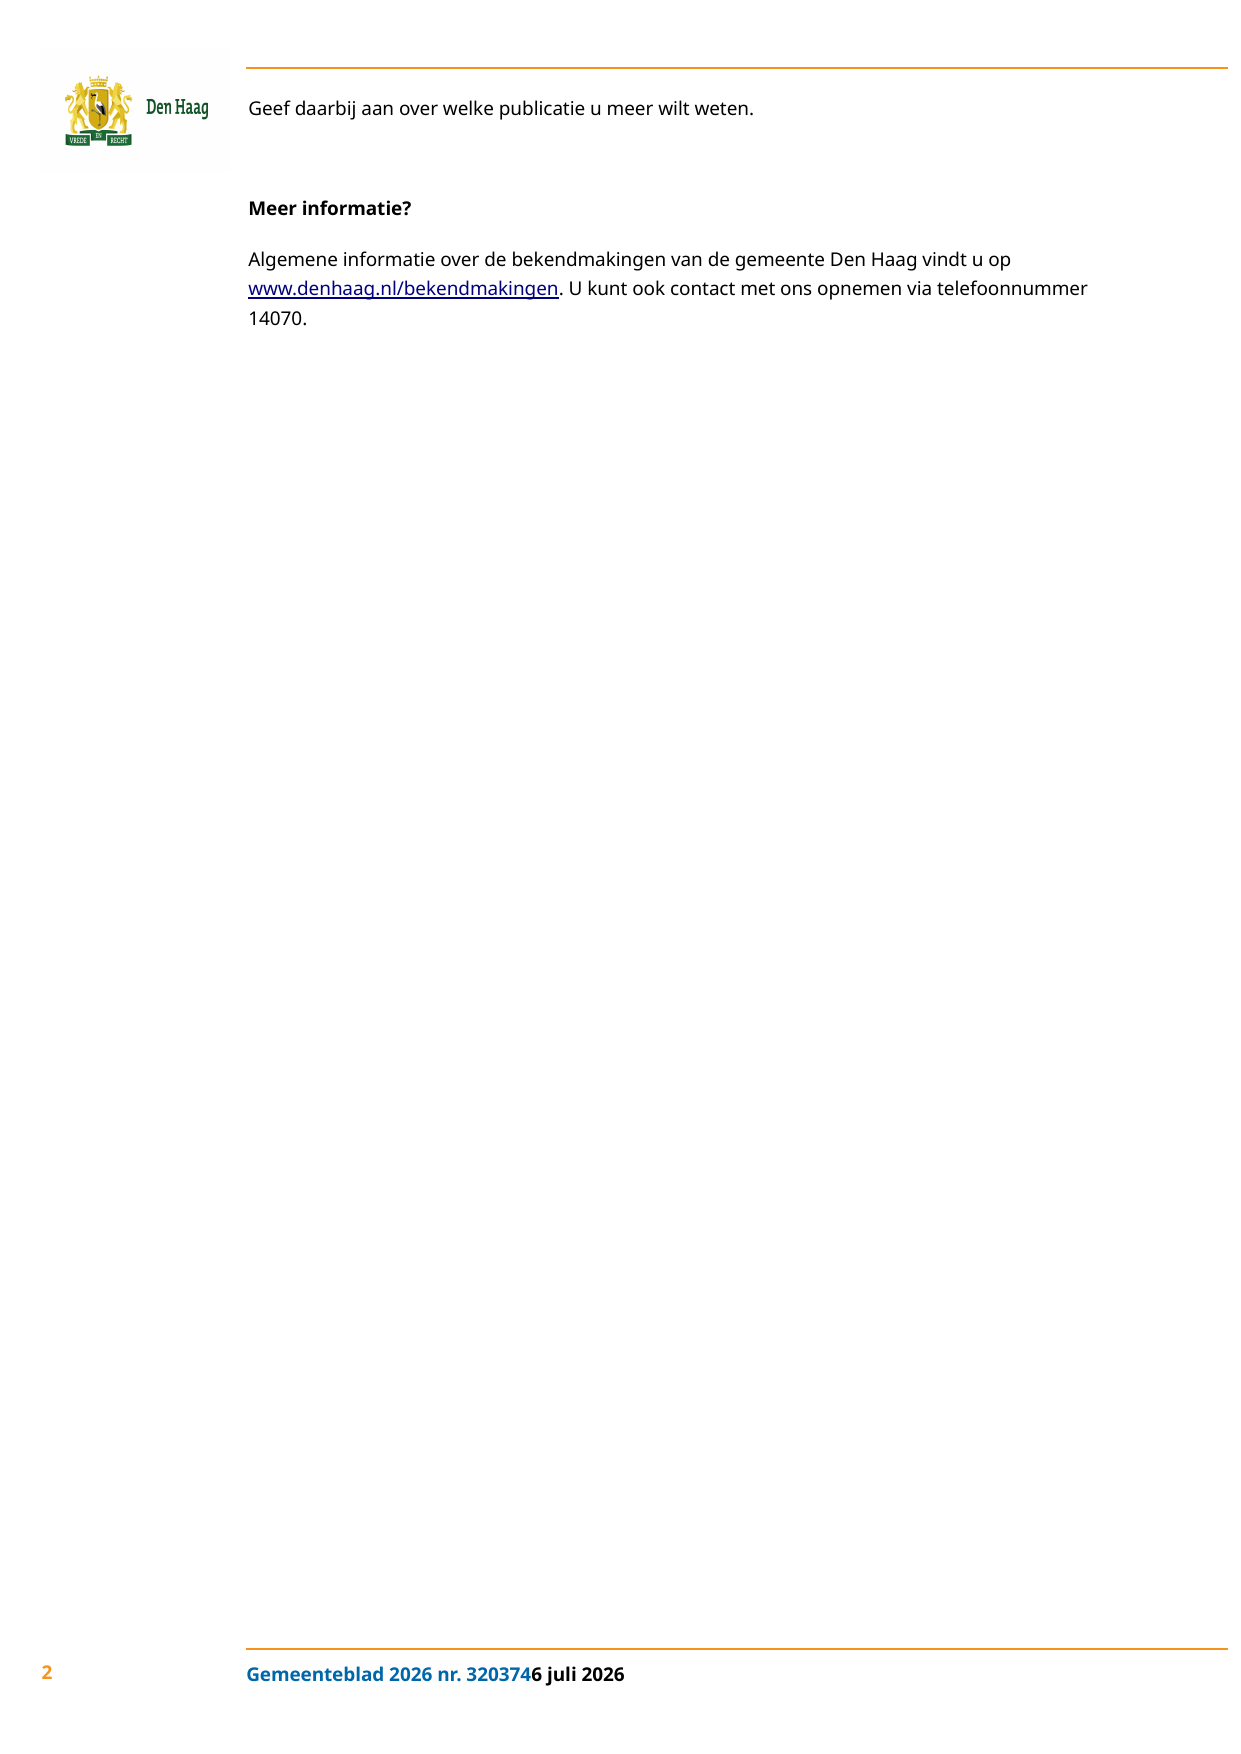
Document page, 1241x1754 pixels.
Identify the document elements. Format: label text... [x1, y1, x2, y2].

text Algemene informatie over de bekendmakingen van de gemeente Den Haag vindt u op www.denhaag.nl/bekendmakingen. U kunt ook contact met ons opnemen via telefoonnummer 14070. [248, 246, 1152, 331]
text Geef daarbij aan over welke publicatie u meer wilt weten. [248, 95, 1152, 121]
text Meer informatie? [248, 196, 1152, 221]
picture [41, 47, 231, 172]
